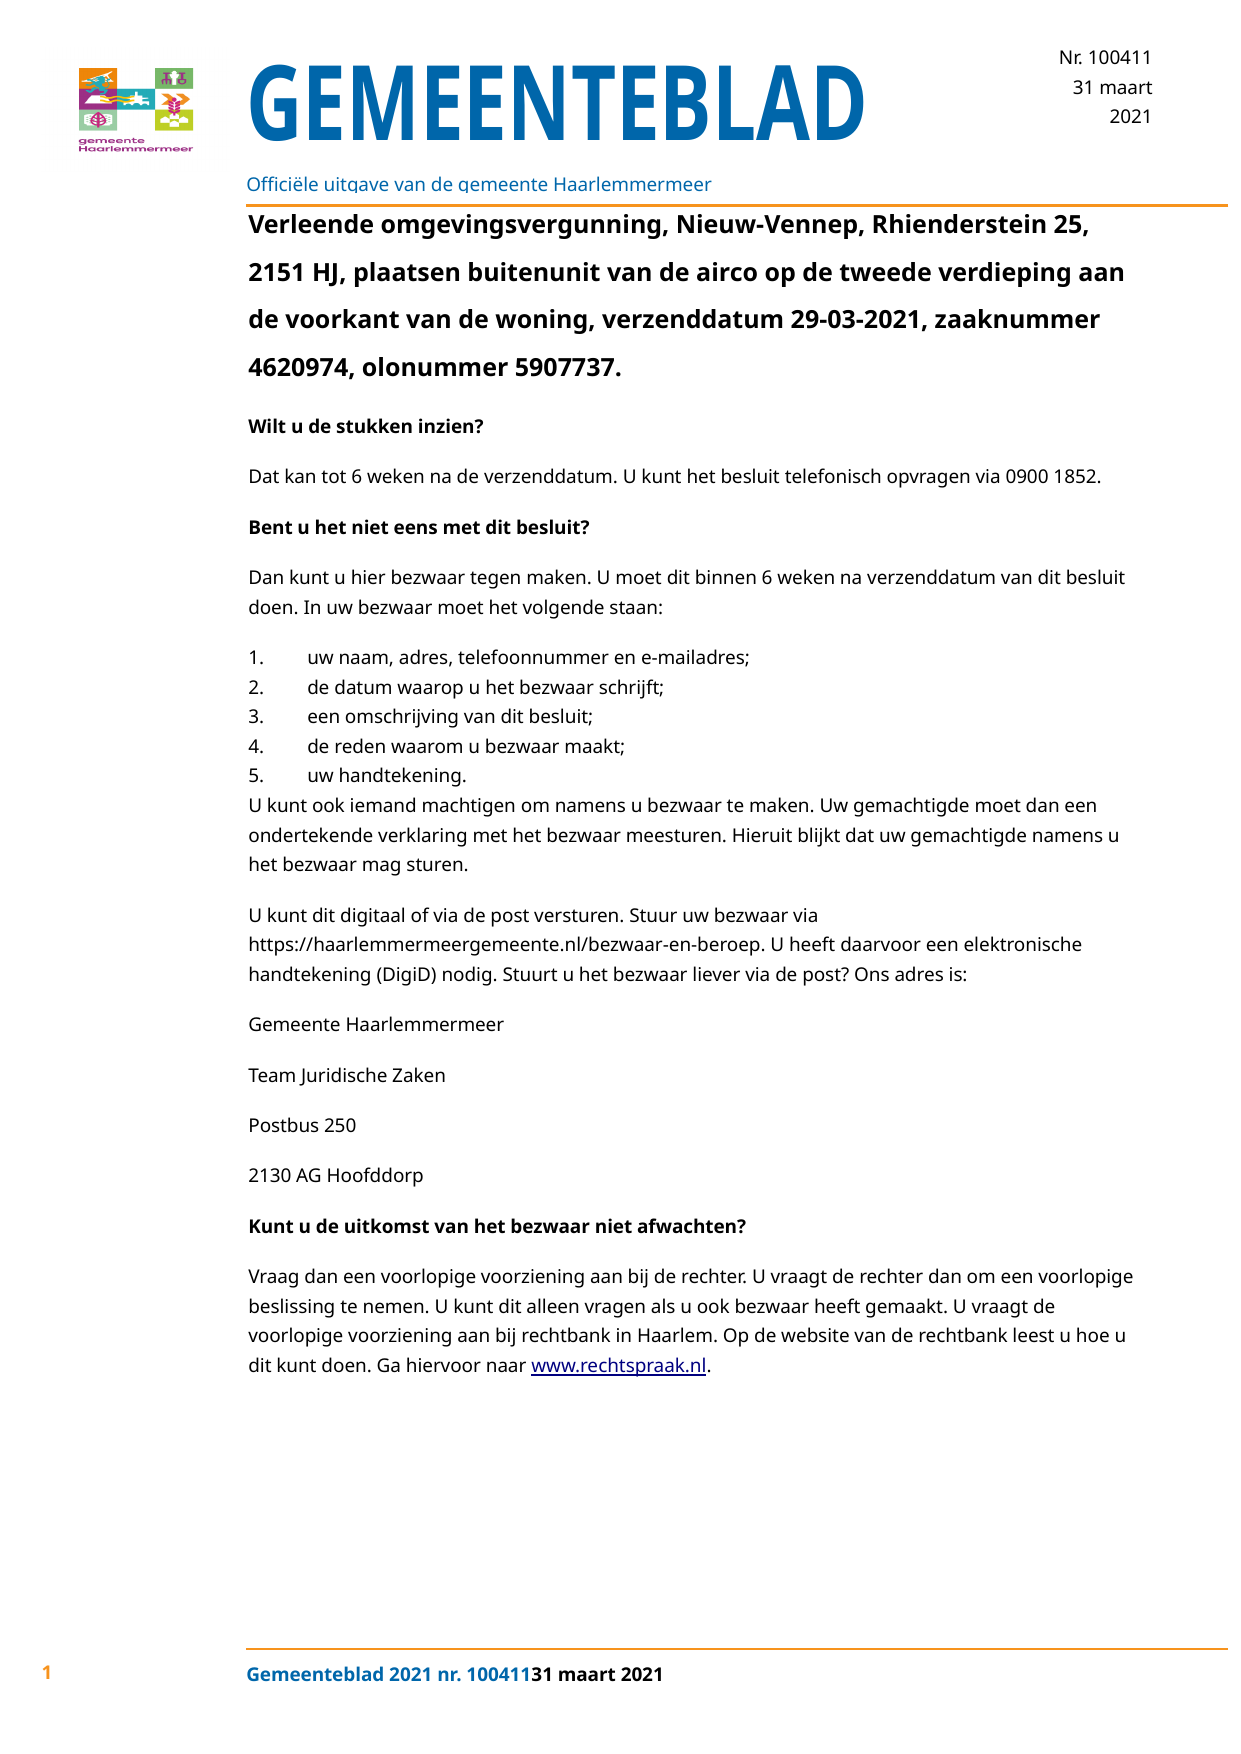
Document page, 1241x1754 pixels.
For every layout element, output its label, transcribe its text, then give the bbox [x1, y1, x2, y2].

list uw handtekening. [248, 763, 1152, 788]
text Bent u het niet eens met dit besluit? [248, 514, 1152, 540]
text Dan kunt u hier bezwaar tegen maken. U moet dit binnen 6 weken na verzenddatum van dit besluit doen. In uw bezwaar moet het volgende staan: [248, 564, 1152, 620]
text Gemeente Haarlemmermeer [248, 1011, 1152, 1037]
text U kunt ook iemand machtigen om namens u bezwaar te maken. Uw gemachtigde moet dan een ondertekende verklaring met het bezwaar meesturen. Hieruit blijkt dat uw gemachtigde namens u het bezwaar mag sturen. [248, 792, 1152, 877]
text U kunt dit digitaal of via de post versturen. Stuur uw bezwaar via https://haarlemmermeergemeente.nl/bezwaar-en-beroep. U heeft daarvoor een elektronische handtekening (DigiD) nodig. Stuurt u het bezwaar liever via de post? Ons adres is: [248, 902, 1152, 987]
text Wilt u de stukken inzien? [248, 413, 1152, 439]
text 2130 AG Hoofddorp [248, 1163, 1152, 1188]
list de datum waarop u het bezwaar schrijft; [248, 674, 1152, 700]
text Kunt u de uitkomst van het bezwaar niet afwachten? [248, 1213, 1152, 1239]
text Verleende omgevingsvergunning, Nieuw-Vennep, Rhienderstein 25, 2151 HJ, plaatsen buitenunit van de airco op de tweede verdieping aan de voorkant van de woning, verzenddatum 29-03-2021, zaaknummer 4620974, olonummer 5907737. [248, 207, 1152, 384]
text Dat kan tot 6 weken na de verzenddatum. U kunt het besluit telefonisch opvragen via 0900 1852. [248, 463, 1152, 489]
list uw naam, adres, telefoonnummer en e-mailadres; [248, 644, 1152, 670]
list de reden waarom u bezwaar maakt; [248, 733, 1152, 759]
list een omschrijving van dit besluit; [248, 703, 1152, 729]
text Postbus 250 [248, 1112, 1152, 1138]
text Team Juridische Zaken [248, 1062, 1152, 1088]
picture [41, 47, 231, 172]
text Vraag dan een voorlopige voorziening aan bij de rechter. U vraagt de rechter dan om een voorlopige beslissing te nemen. U kunt dit alleen vragen als u ook bezwaar heeft gemaakt. U vraagt de voorlopige voorziening aan bij rechtbank in Haarlem. Op de website van de rechtbank leest u hoe u dit kunt doen. Ga hiervoor naar www.rechtspraak.nl. [248, 1263, 1152, 1378]
